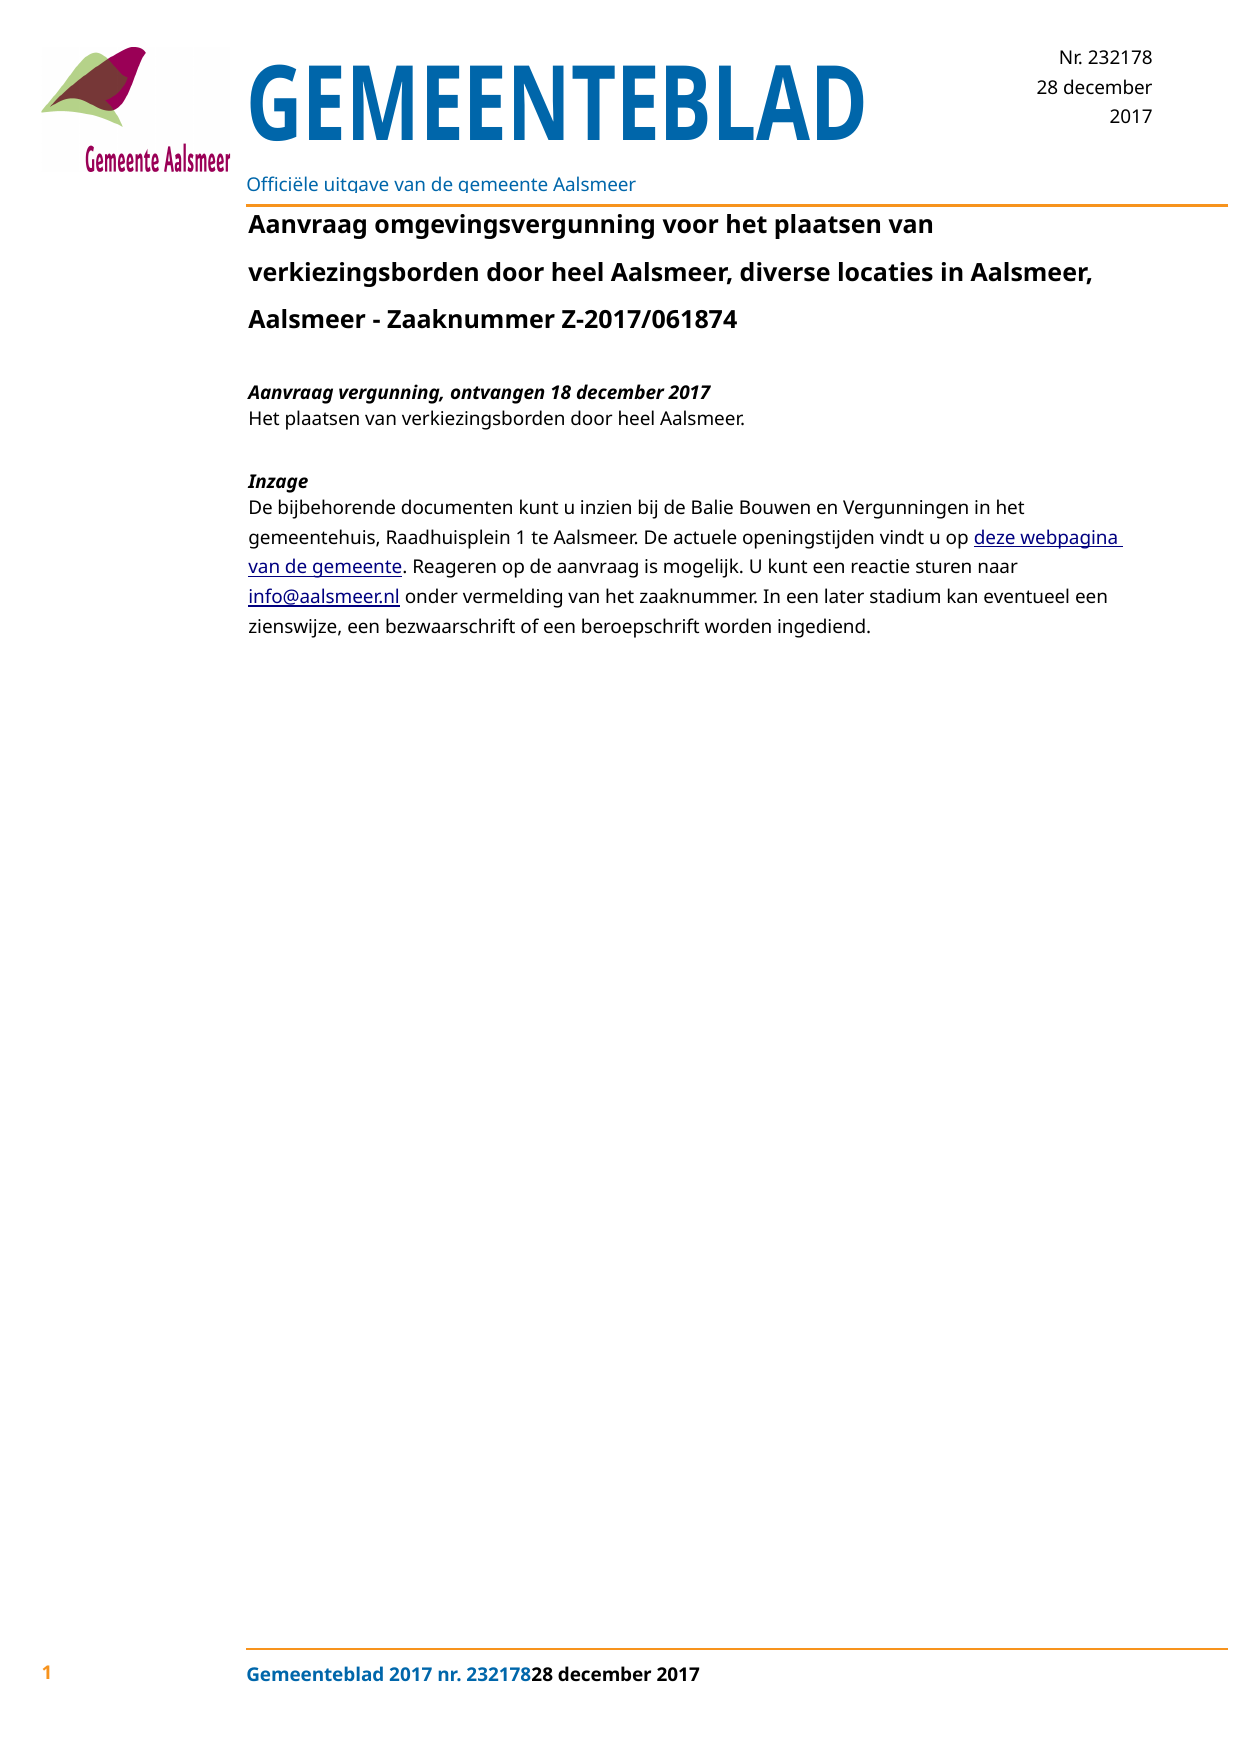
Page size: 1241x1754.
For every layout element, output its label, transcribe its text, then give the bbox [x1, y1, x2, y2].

text De bijbehorende documenten kunt u inzien bij de Balie Bouwen en Vergunningen in het gemeentehuis, Raadhuisplein 1 te Aalsmeer. De actuele openingstijden vindt u op deze webpagina van de gemeente. Reageren op de aanvraag is mogelijk. U kunt een reactie sturen naar info@aalsmeer.nl onder vermelding van het zaaknummer. In een later stadium kan eventueel een zienswijze, een bezwaarschrift of een beroepschrift worden ingediend. [248, 494, 1152, 638]
picture [41, 47, 231, 172]
text Het plaatsen van verkiezingsborden door heel Aalsmeer. [248, 405, 1152, 431]
text Aanvraag vergunning, ontvangen 18 december 2017 [248, 379, 1152, 405]
text Inzage [248, 469, 1152, 494]
text Aanvraag omgevingsvergunning voor het plaatsen van verkiezingsborden door heel Aalsmeer, diverse locaties in Aalsmeer, Aalsmeer - Zaaknummer Z-2017/061874 [248, 207, 1152, 336]
text ​ [248, 663, 1152, 689]
